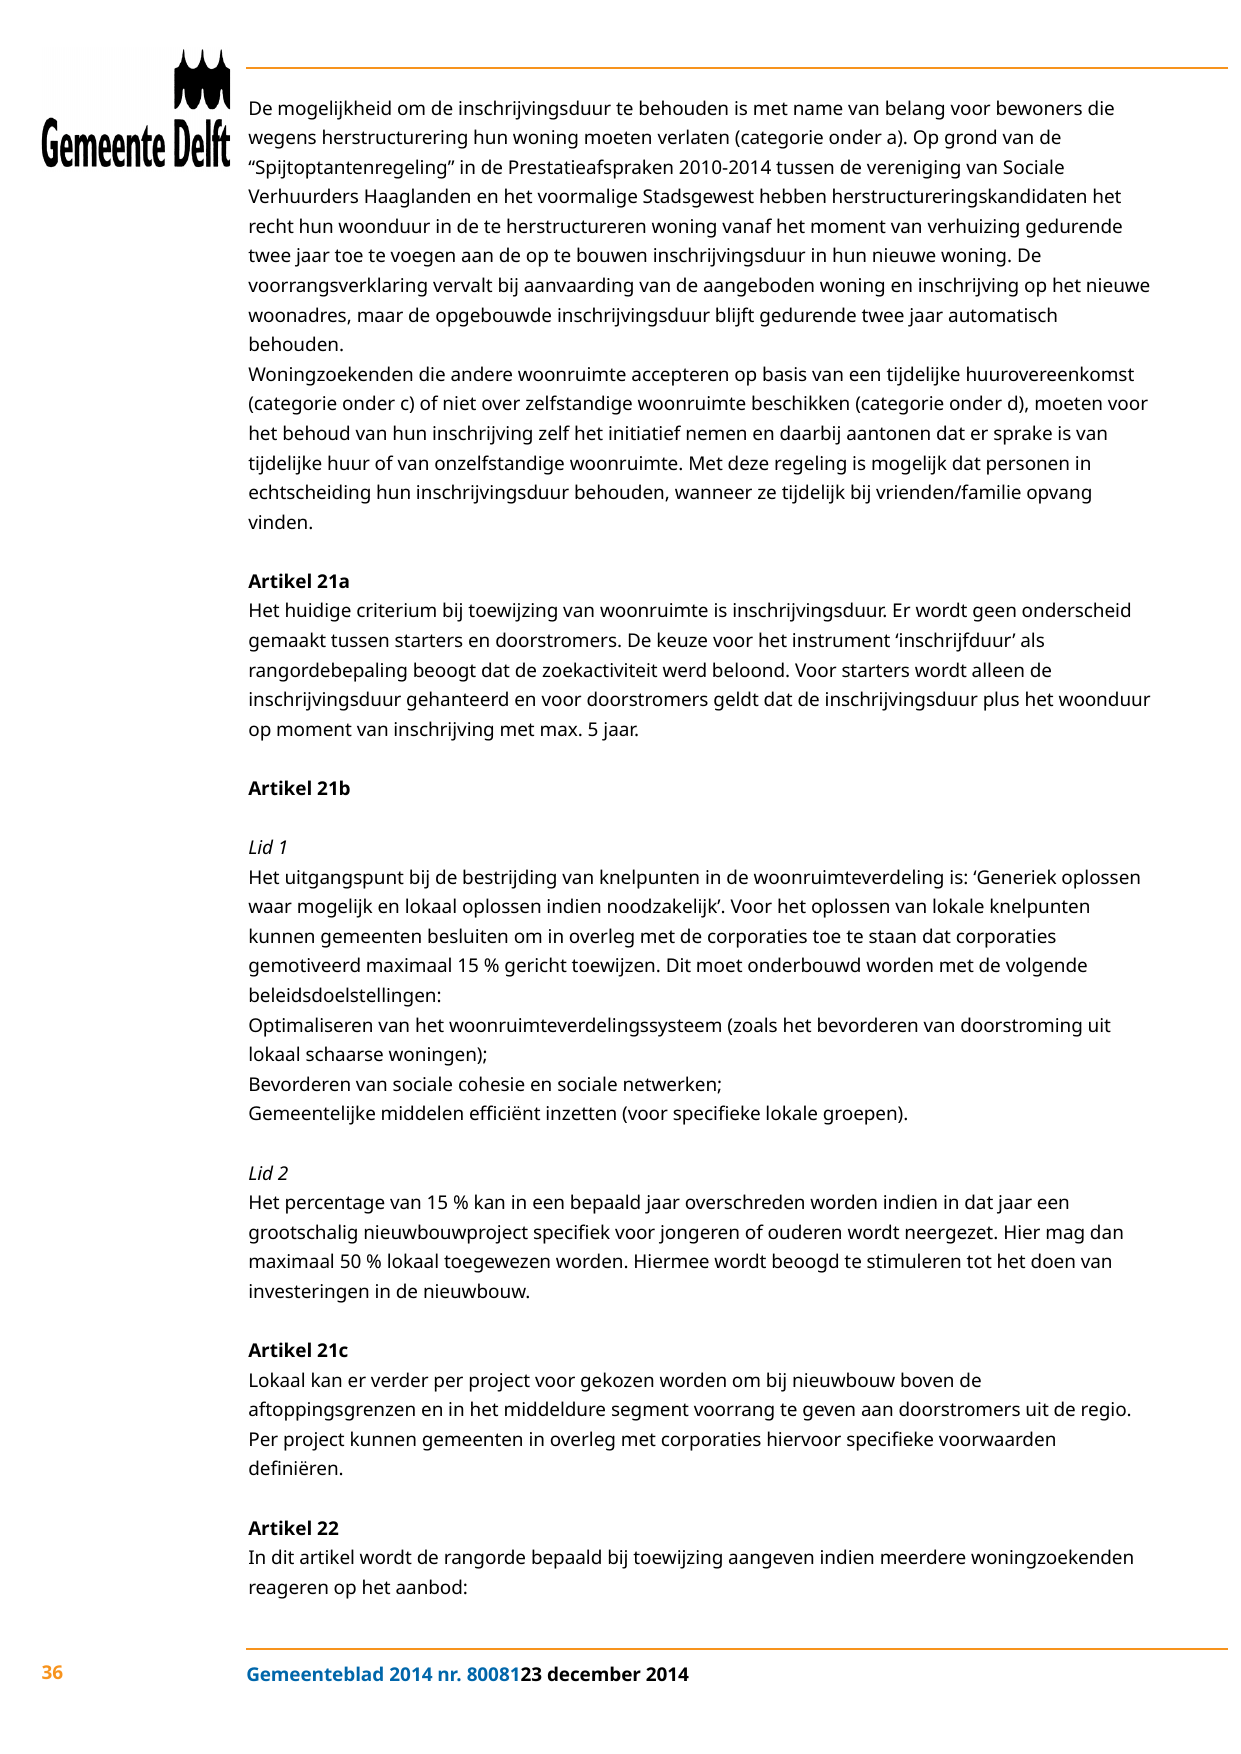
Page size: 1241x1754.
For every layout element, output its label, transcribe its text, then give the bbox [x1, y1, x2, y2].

text Artikel 21b [248, 775, 1152, 801]
text De mogelijkheid om de inschrijvingsduur te behouden is met name van belang voor bewoners die wegens herstructurering hun woning moeten verlaten (categorie onder a). Op grond van de “Spijtoptantenregeling” in de Prestatieafspraken 2010-2014 tussen de vereniging van Sociale Verhuurders Haaglanden en het voormalige Stadsgewest hebben herstructureringskandidaten het recht hun woonduur in de te herstructureren woning vanaf het moment van verhuizing gedurende twee jaar toe te voegen aan de op te bouwen inschrijvingsduur in hun nieuwe woning. De voorrangsverklaring vervalt bij aanvaarding van de aangeboden woning en inschrijving op het nieuwe woonadres, maar de opgebouwde inschrijvingsduur blijft gedurende twee jaar automatisch behouden. [248, 95, 1152, 357]
text Bevorderen van sociale cohesie en sociale netwerken; [248, 1071, 1152, 1097]
text Woningzoekenden die andere woonruimte accepteren op basis van een tijdelijke huurovereenkomst (categorie onder c) of niet over zelfstandige woonruimte beschikken (categorie onder d), moeten voor het behoud van hun inschrijving zelf het initiatief nemen en daarbij aantonen dat er sprake is van tijdelijke huur of van onzelfstandige woonruimte. Met deze regeling is mogelijk dat personen in echtscheiding hun inschrijvingsduur behouden, wanneer ze tijdelijk bij vrienden/familie opvang vinden. [248, 361, 1152, 535]
text Artikel 21c [248, 1337, 1152, 1363]
text Gemeentelijke middelen efficiënt inzetten (voor specifieke lokale groepen). [248, 1101, 1152, 1126]
text Artikel 21a [248, 568, 1152, 594]
text In dit artikel wordt de rangorde bepaald bij toewijzing aangeven indien meerdere woningzoekenden reageren op het aanbod: [248, 1544, 1152, 1600]
text Het huidige criterium bij toewijzing van woonruimte is inschrijvingsduur. Er wordt geen onderscheid gemaakt tussen starters en doorstromers. De keuze voor het instrument ‘inschrijfduur’ als rangordebepaling beoogt dat de zoekactiviteit werd beloond. Voor starters wordt alleen de inschrijvingsduur gehanteerd en voor doorstromers geldt dat de inschrijvingsduur plus het woonduur op moment van inschrijving met max. 5 jaar. [248, 598, 1152, 742]
picture [41, 47, 231, 172]
text Artikel 22 [248, 1515, 1152, 1541]
text Lokaal kan er verder per project voor gekozen worden om bij nieuwbouw boven de aftoppingsgrenzen en in het middeldure segment voorrang te geven aan doorstromers uit de regio. Per project kunnen gemeenten in overleg met corporaties hiervoor specifieke voorwaarden definiëren. [248, 1367, 1152, 1481]
text Het uitgangspunt bij de bestrijding van knelpunten in de woonruimteverdeling is: ‘Generiek oplossen waar mogelijk en lokaal oplossen indien noodzakelijk’. Voor het oplossen van lokale knelpunten kunnen gemeenten besluiten om in overleg met de corporaties toe te staan dat corporaties gemotiveerd maximaal 15 % gericht toewijzen. Dit moet onderbouwd worden met de volgende beleidsdoelstellingen: [248, 864, 1152, 1008]
text Lid 2 [248, 1160, 1152, 1186]
text Het percentage van 15 % kan in een bepaald jaar overschreden worden indien in dat jaar een grootschalig nieuwbouwproject specifiek voor jongeren of ouderen wordt neergezet. Hier mag dan maximaal 50 % lokaal toegewezen worden. Hiermee wordt beoogd te stimuleren tot het doen van investeringen in de nieuwbouw. [248, 1189, 1152, 1304]
text Optimaliseren van het woonruimteverdelingssysteem (zoals het bevorderen van doorstroming uit lokaal schaarse woningen); [248, 1012, 1152, 1067]
text Lid 1 [248, 834, 1152, 860]
